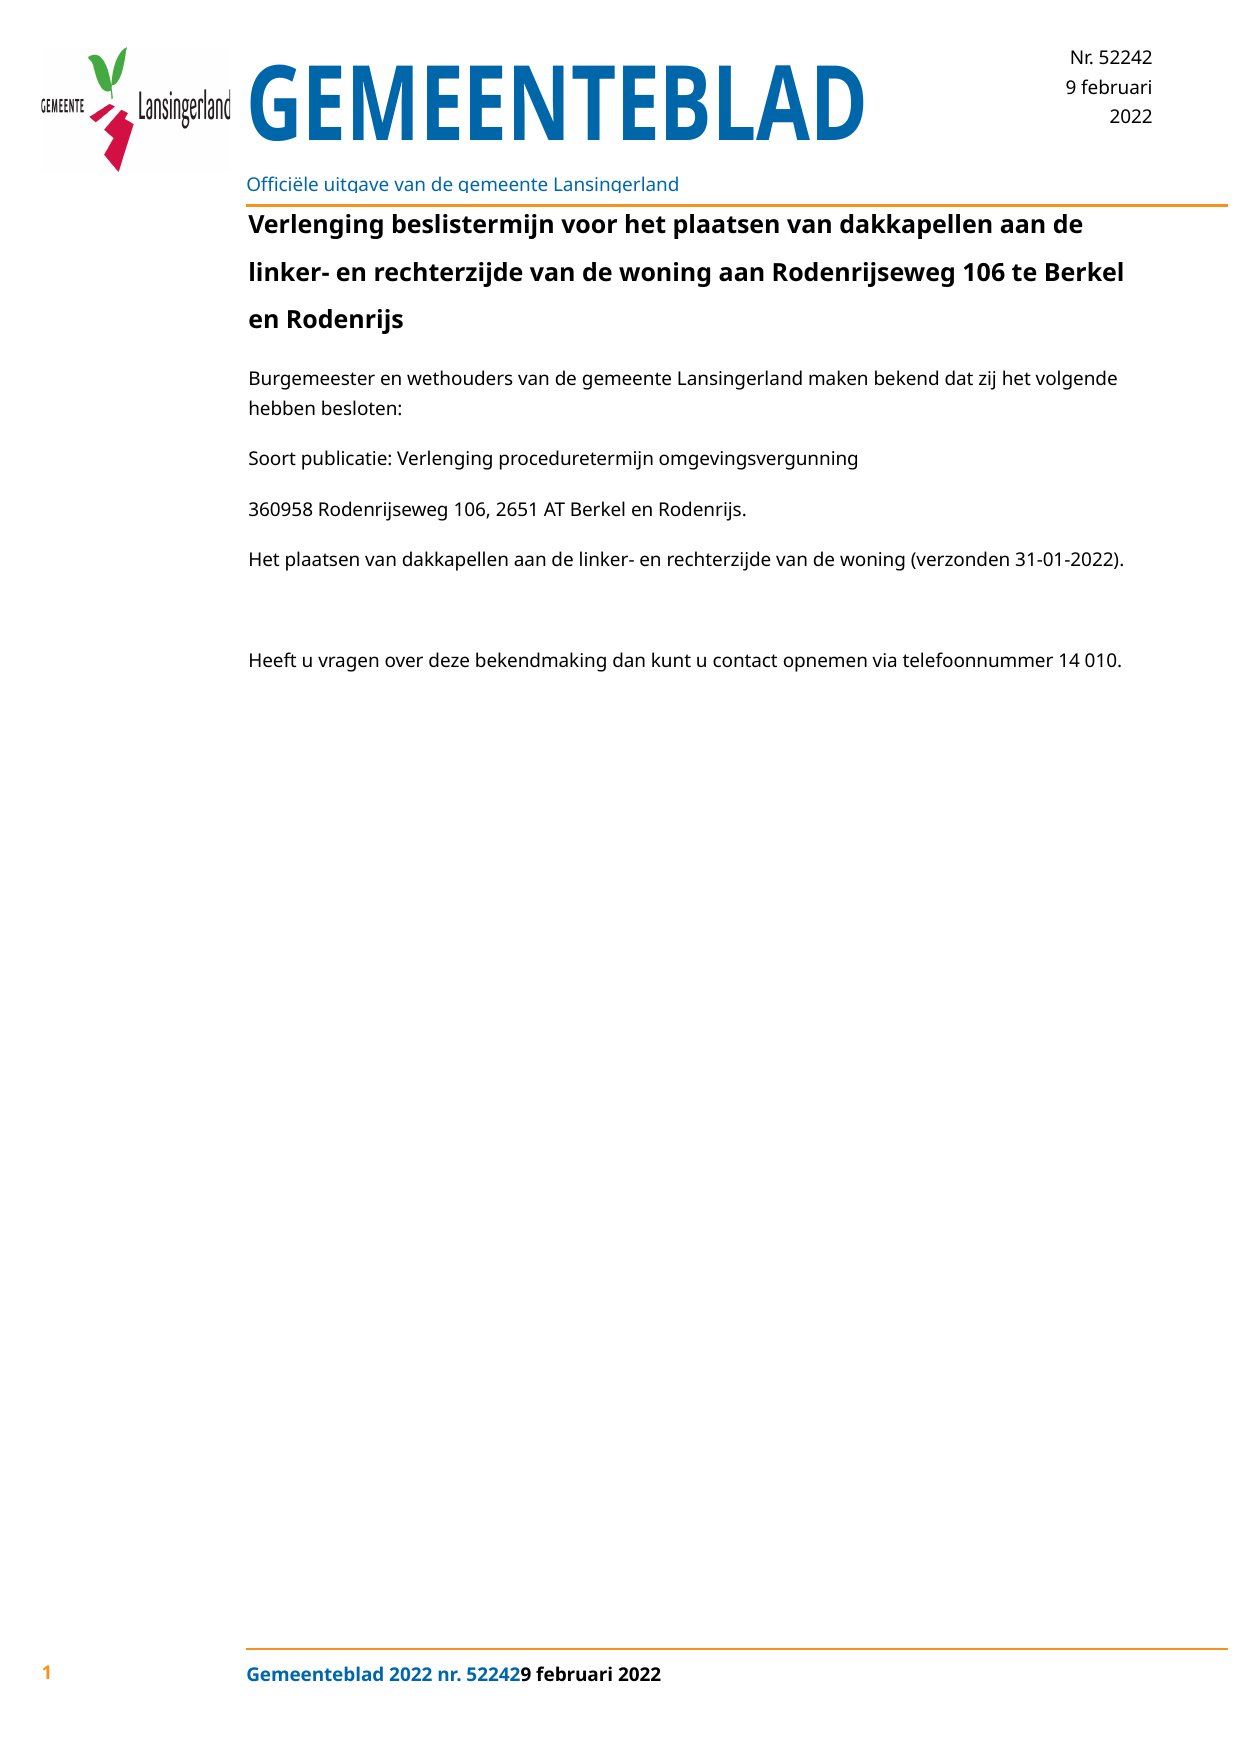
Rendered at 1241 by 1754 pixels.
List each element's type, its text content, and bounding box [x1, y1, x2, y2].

text Het plaatsen van dakkapellen aan de linker- en rechterzijde van de woning (verzonden 31-01-2022). [248, 546, 1152, 572]
text 360958 Rodenrijseweg 106, 2651 AT Berkel en Rodenrijs. [248, 496, 1152, 522]
text Soort publicatie: Verlenging proceduretermijn omgevingsvergunning [248, 446, 1152, 471]
text Verlenging beslistermijn voor het plaatsen van dakkapellen aan de linker- en rechterzijde van de woning aan Rodenrijseweg 106 te Berkel en Rodenrijs [248, 207, 1152, 336]
text Heeft u vragen over deze bekendmaking dan kunt u contact opnemen via telefoonnummer 14 010. [248, 647, 1152, 673]
picture [41, 47, 231, 172]
text Burgemeester en wethouders van de gemeente Lansingerland maken bekend dat zij het volgende hebben besloten: [248, 366, 1152, 421]
